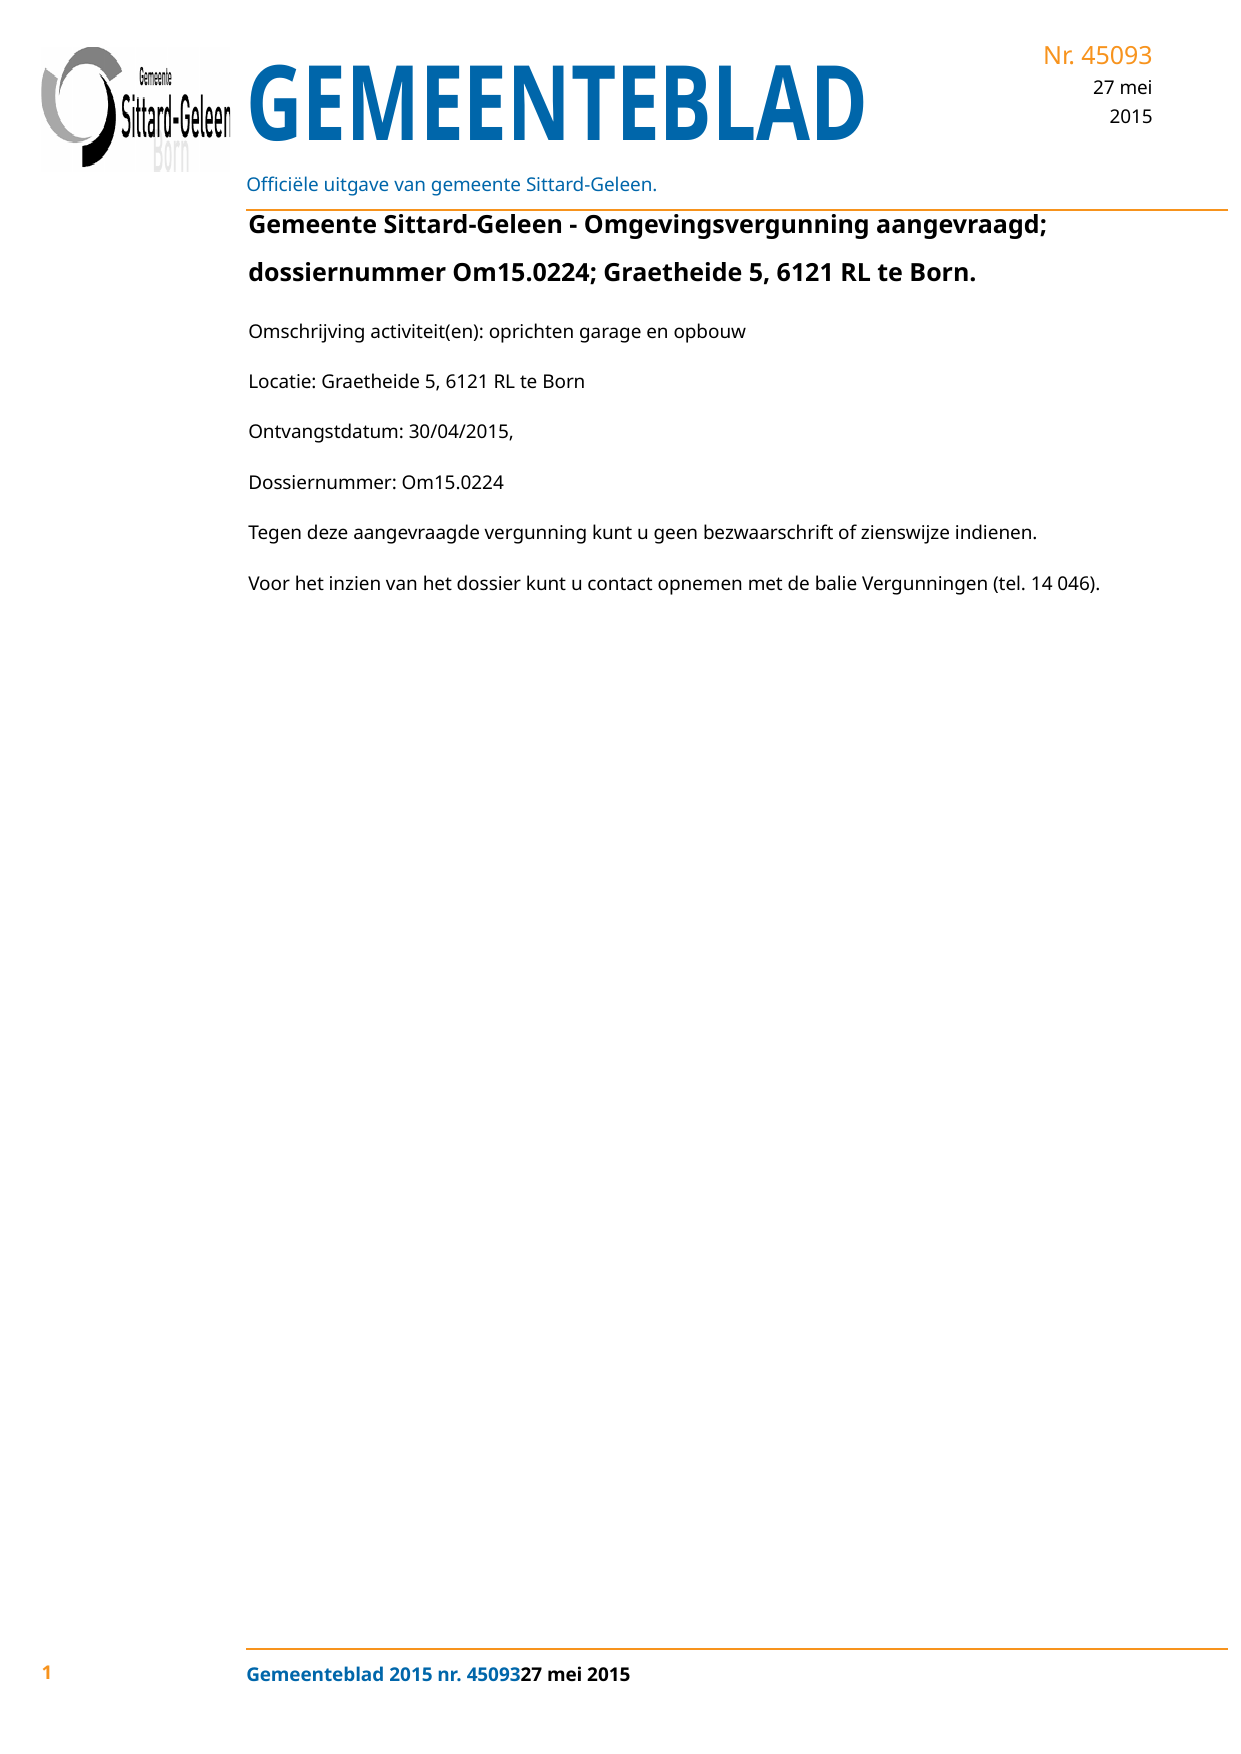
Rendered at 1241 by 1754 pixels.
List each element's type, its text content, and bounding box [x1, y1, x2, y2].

text Gemeente Sittard-Geleen - Omgevingsvergunning aangevraagd; dossiernummer Om15.0224; Graetheide 5, 6121 RL te Born. [248, 211, 1152, 288]
text Voor het inzien van het dossier kunt u contact opnemen met de balie Vergunningen (tel. 14 046). [248, 570, 1152, 596]
text Ontvangstdatum: 30/04/2015, [248, 419, 1152, 444]
text Omschrijving activiteit(en): oprichten garage en opbouw [248, 318, 1152, 344]
text Tegen deze aangevraagde vergunning kunt u geen bezwaarschrift of zienswijze indienen. [248, 519, 1152, 545]
picture [41, 47, 231, 172]
text Locatie: Graetheide 5, 6121 RL te Born [248, 368, 1152, 394]
text Dossiernummer: Om15.0224 [248, 469, 1152, 495]
